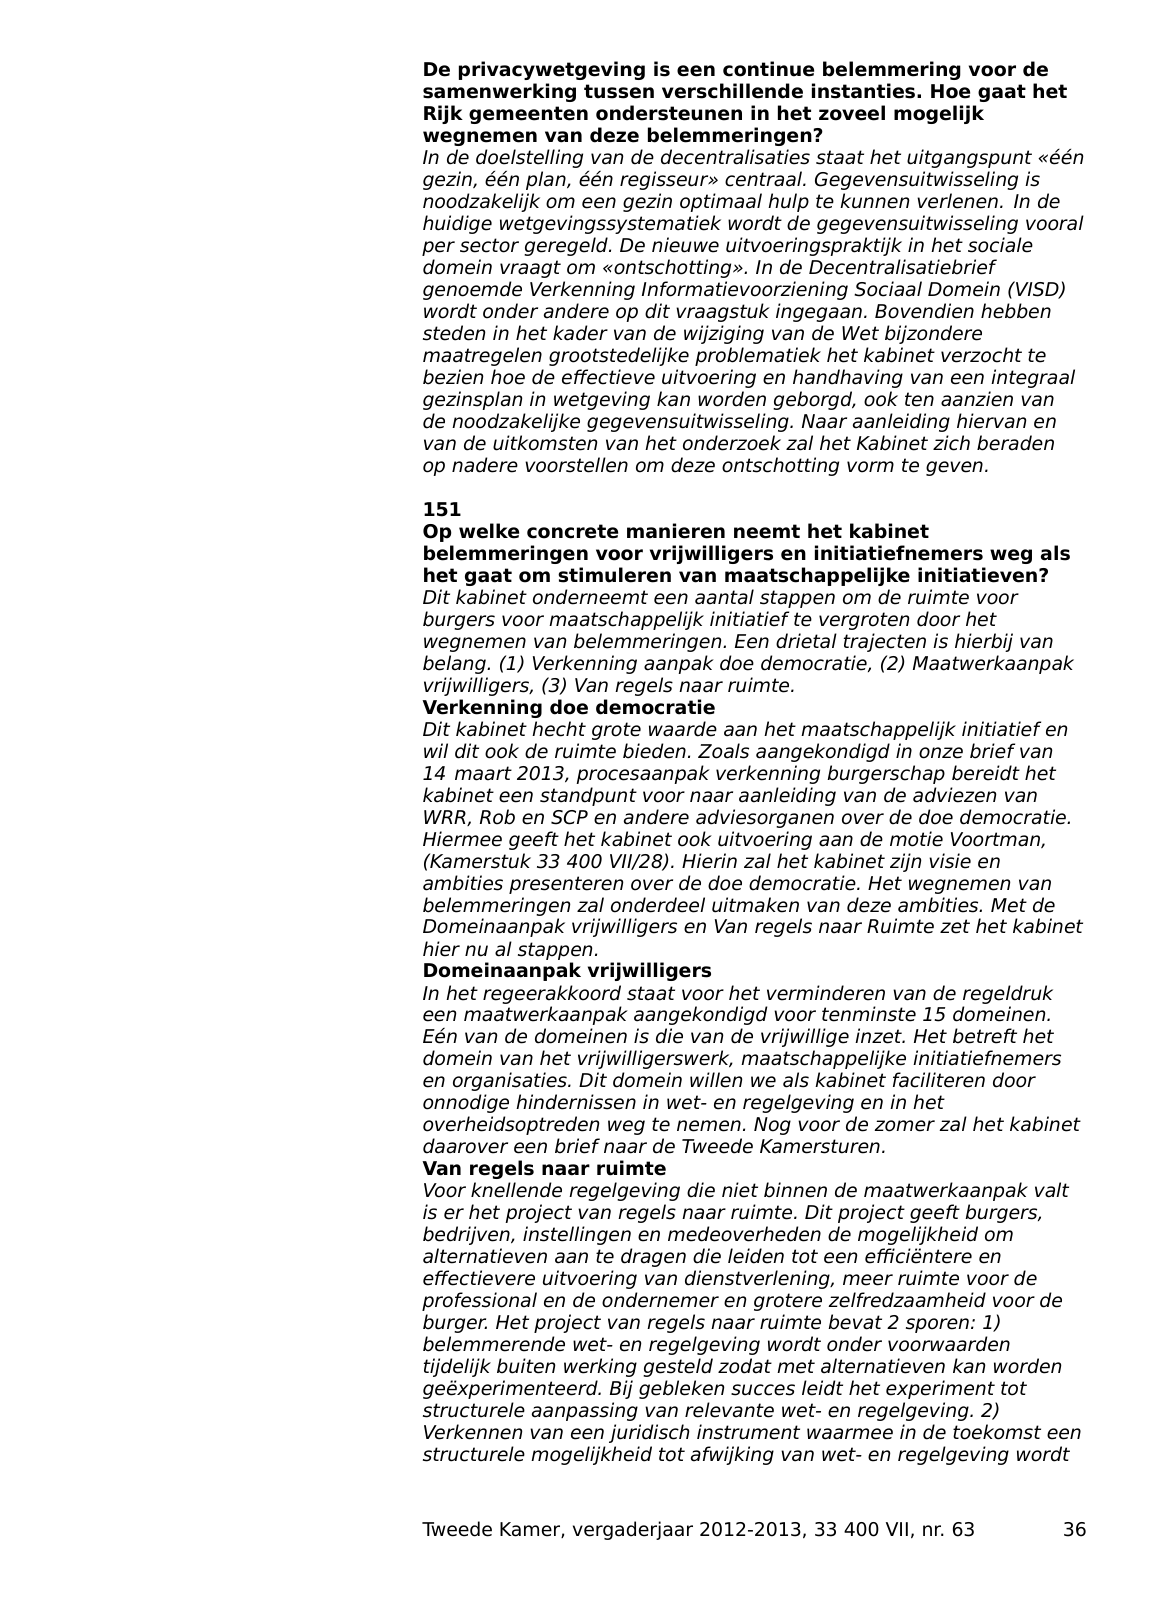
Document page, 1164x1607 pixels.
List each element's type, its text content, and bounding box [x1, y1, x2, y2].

text Verkenning doe democratie [422, 697, 1087, 719]
text Domeinaanpak vrijwilligers [422, 960, 1087, 982]
text Van regels naar ruimte [422, 1158, 1087, 1180]
text 151 [422, 499, 1087, 521]
text In het regeerakkoord staat voor het verminderen van de regeldruk een maatwerkaanpak aangekondigd voor tenminste 15 domeinen. Eén van de domeinen is die van de vrijwillige inzet. Het betreft het domein van het vrijwilligerswerk, maatschappelijke initiatiefnemers en organisaties. Dit domein willen we als kabinet faciliteren door onnodige hindernissen in wet- en regelgeving en in het overheidsoptreden weg te nemen. Nog voor de zomer zal het kabinet daarover een brief naar de Tweede Kamersturen. [422, 982, 1087, 1158]
text Op welke concrete manieren neemt het kabinet belemmeringen voor vrijwilligers en initiatiefnemers weg als het gaat om stimuleren van maatschappelijke initiatieven? [422, 521, 1087, 587]
text Dit kabinet hecht grote waarde aan het maatschappelijk initiatief en wil dit ook de ruimte bieden. Zoals aangekondigd in onze brief van 14 maart 2013, procesaanpak verkenning burgerschap bereidt het kabinet een standpunt voor naar aanleiding van de adviezen van WRR, Rob en SCP en andere adviesorganen over de doe democratie. Hiermee geeft het kabinet ook uitvoering aan de motie Voortman, (Kamerstuk 33 400 VII/28). Hierin zal het kabinet zijn visie en ambities presenteren over de doe democratie. Het wegnemen van belemmeringen zal onderdeel uitmaken van deze ambities. Met de Domeinaanpak vrijwilligers en Van regels naar Ruimte zet het kabinet hier nu al stappen. [422, 719, 1087, 960]
text In de doelstelling van de decentralisaties staat het uitgangspunt «één gezin, één plan, één regisseur» centraal. Gegevensuitwisseling is noodzakelijk om een gezin optimaal hulp te kunnen verlenen. In de huidige wetgevingssystematiek wordt de gegevensuitwisseling vooral per sector geregeld. De nieuwe uitvoeringspraktijk in het sociale domein vraagt om «ontschotting». In de Decentralisatiebrief genoemde Verkenning Informatievoorziening Sociaal Domein (VISD) wordt onder andere op dit vraagstuk ingegaan. Bovendien hebben steden in het kader van de wijziging van de Wet bijzondere maatregelen grootstedelijke problematiek het kabinet verzocht te bezien hoe de effectieve uitvoering en handhaving van een integraal gezinsplan in wetgeving kan worden geborgd, ook ten aanzien van de noodzakelijke gegevensuitwisseling. Naar aanleiding hiervan en van de uitkomsten van het onderzoek zal het Kabinet zich beraden op nadere voorstellen om deze ontschotting vorm te geven. [422, 147, 1087, 477]
text Voor knellende regelgeving die niet binnen de maatwerkaanpak valt is er het project van regels naar ruimte. Dit project geeft burgers, bedrijven, instellingen en medeoverheden de mogelijkheid om alternatieven aan te dragen die leiden tot een efficiëntere en effectievere uitvoering van dienstverlening, meer ruimte voor de professional en de ondernemer en grotere zelfredzaamheid voor de burger. Het project van regels naar ruimte bevat 2 sporen: 1) belemmerende wet- en regelgeving wordt onder voorwaarden tijdelijk buiten werking gesteld zodat met alternatieven kan worden geëxperimenteerd. Bij gebleken succes leidt het experiment tot structurele aanpassing van relevante wet- en regelgeving. 2) Verkennen van een juridisch instrument waarmee in de toekomst een structurele mogelijkheid tot afwijking van wet- en regelgeving wordt [422, 1180, 1087, 1466]
text De privacywetgeving is een continue belemmering voor de samenwerking tussen verschillende instanties. Hoe gaat het Rijk gemeenten ondersteunen in het zoveel mogelijk wegnemen van deze belemmeringen? [422, 59, 1087, 147]
text Dit kabinet onderneemt een aantal stappen om de ruimte voor burgers voor maatschappelijk initiatief te vergroten door het wegnemen van belemmeringen. Een drietal trajecten is hierbij van belang. (1) Verkenning aanpak doe democratie, (2) Maatwerkaanpak vrijwilligers, (3) Van regels naar ruimte. [422, 587, 1087, 697]
